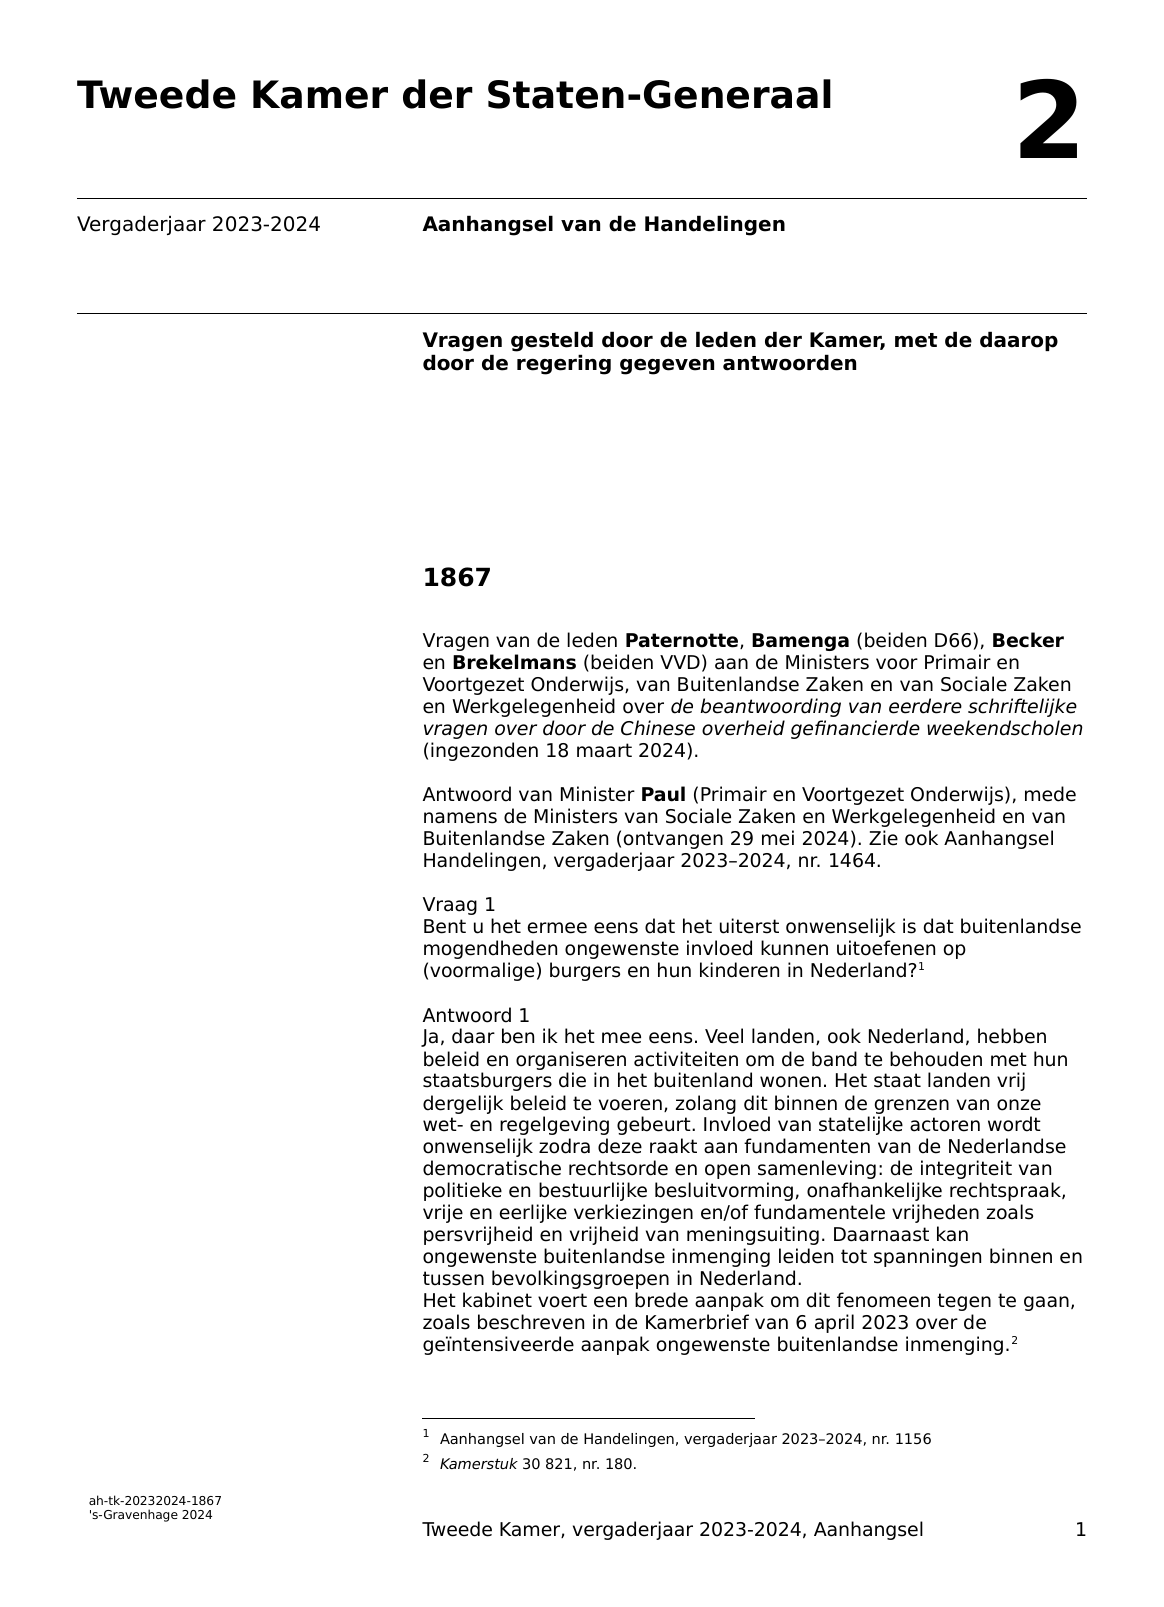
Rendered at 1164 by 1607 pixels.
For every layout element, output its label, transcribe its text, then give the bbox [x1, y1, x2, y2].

text Antwoord 1 [422, 1004, 1087, 1026]
text Kamerstuk 30 821, nr. 180. [422, 1452, 1087, 1474]
table_header Tweede Kamer der Staten-Generaal [77, 59, 886, 198]
table_cell Aanhangsel van de Handelingen [422, 199, 1087, 313]
text Antwoord van Minister Paul (Primair en Voortgezet Onderwijs), mede namens de Ministers van Sociale Zaken en Werkgelegenheid en van Buitenlandse Zaken (ontvangen 29 mei 2024). Zie ook Aanhangsel Handelingen, vergaderjaar 2023–2024, nr. 1464. [422, 784, 1087, 872]
text ah-tk-20232024-1867 [88, 1494, 323, 1508]
text Aanhangsel van de Handelingen, vergaderjaar 2023–2024, nr. 1156 [422, 1427, 1087, 1449]
text Vragen van de leden Paternotte, Bamenga (beiden D66), Becker en Brekelmans (beiden VVD) aan de Ministers voor Primair en Voortgezet Onderwijs, van Buitenlandse Zaken en van Sociale Zaken en Werkgelegenheid over de beantwoording van eerdere schriftelijke vragen over door de Chinese overheid gefinancierde weekendscholen (ingezonden 18 maart 2024). [422, 630, 1087, 762]
table_cell [77, 314, 422, 375]
text Vraag 1 [422, 894, 1087, 916]
table_cell Vragen gesteld door de leden der Kamer, met de daarop door de regering gegeven antwoorden [422, 314, 1087, 375]
text 's-Gravenhage 2024 [88, 1508, 323, 1522]
text Ja, daar ben ik het mee eens. Veel landen, ook Nederland, hebben beleid en organiseren activiteiten om de band te behouden met hun staatsburgers die in het buitenland wonen. Het staat landen vrij dergelijk beleid te voeren, zolang dit binnen de grenzen van onze wet- en regelgeving gebeurt. Invloed van statelijke actoren wordt onwenselijk zodra deze raakt aan fundamenten van de Nederlandse democratische rechtsorde en open samenleving: de integriteit van politieke en bestuurlijke besluitvorming, onafhankelijke rechtspraak, vrije en eerlijke verkiezingen en/of fundamentele vrijheden zoals persvrijheid en vrijheid van meningsuiting. Daarnaast kan ongewenste buitenlandse inmenging leiden tot spanningen binnen en tussen bevolkingsgroepen in Nederland. [422, 1026, 1087, 1290]
text 1867 [422, 563, 1087, 592]
table_header 2 [886, 59, 1087, 198]
table_cell Vergaderjaar 2023-2024 [77, 199, 422, 313]
text Bent u het ermee eens dat het uiterst onwenselijk is dat buitenlandse mogendheden ongewenste invloed kunnen uitoefenen op (voormalige) burgers en hun kinderen in Nederland? [422, 916, 1087, 982]
text Het kabinet voert een brede aanpak om dit fenomeen tegen te gaan, zoals beschreven in de Kamerbrief van 6 april 2023 over de geïntensiveerde aanpak ongewenste buitenlandse inmenging. [422, 1290, 1087, 1356]
